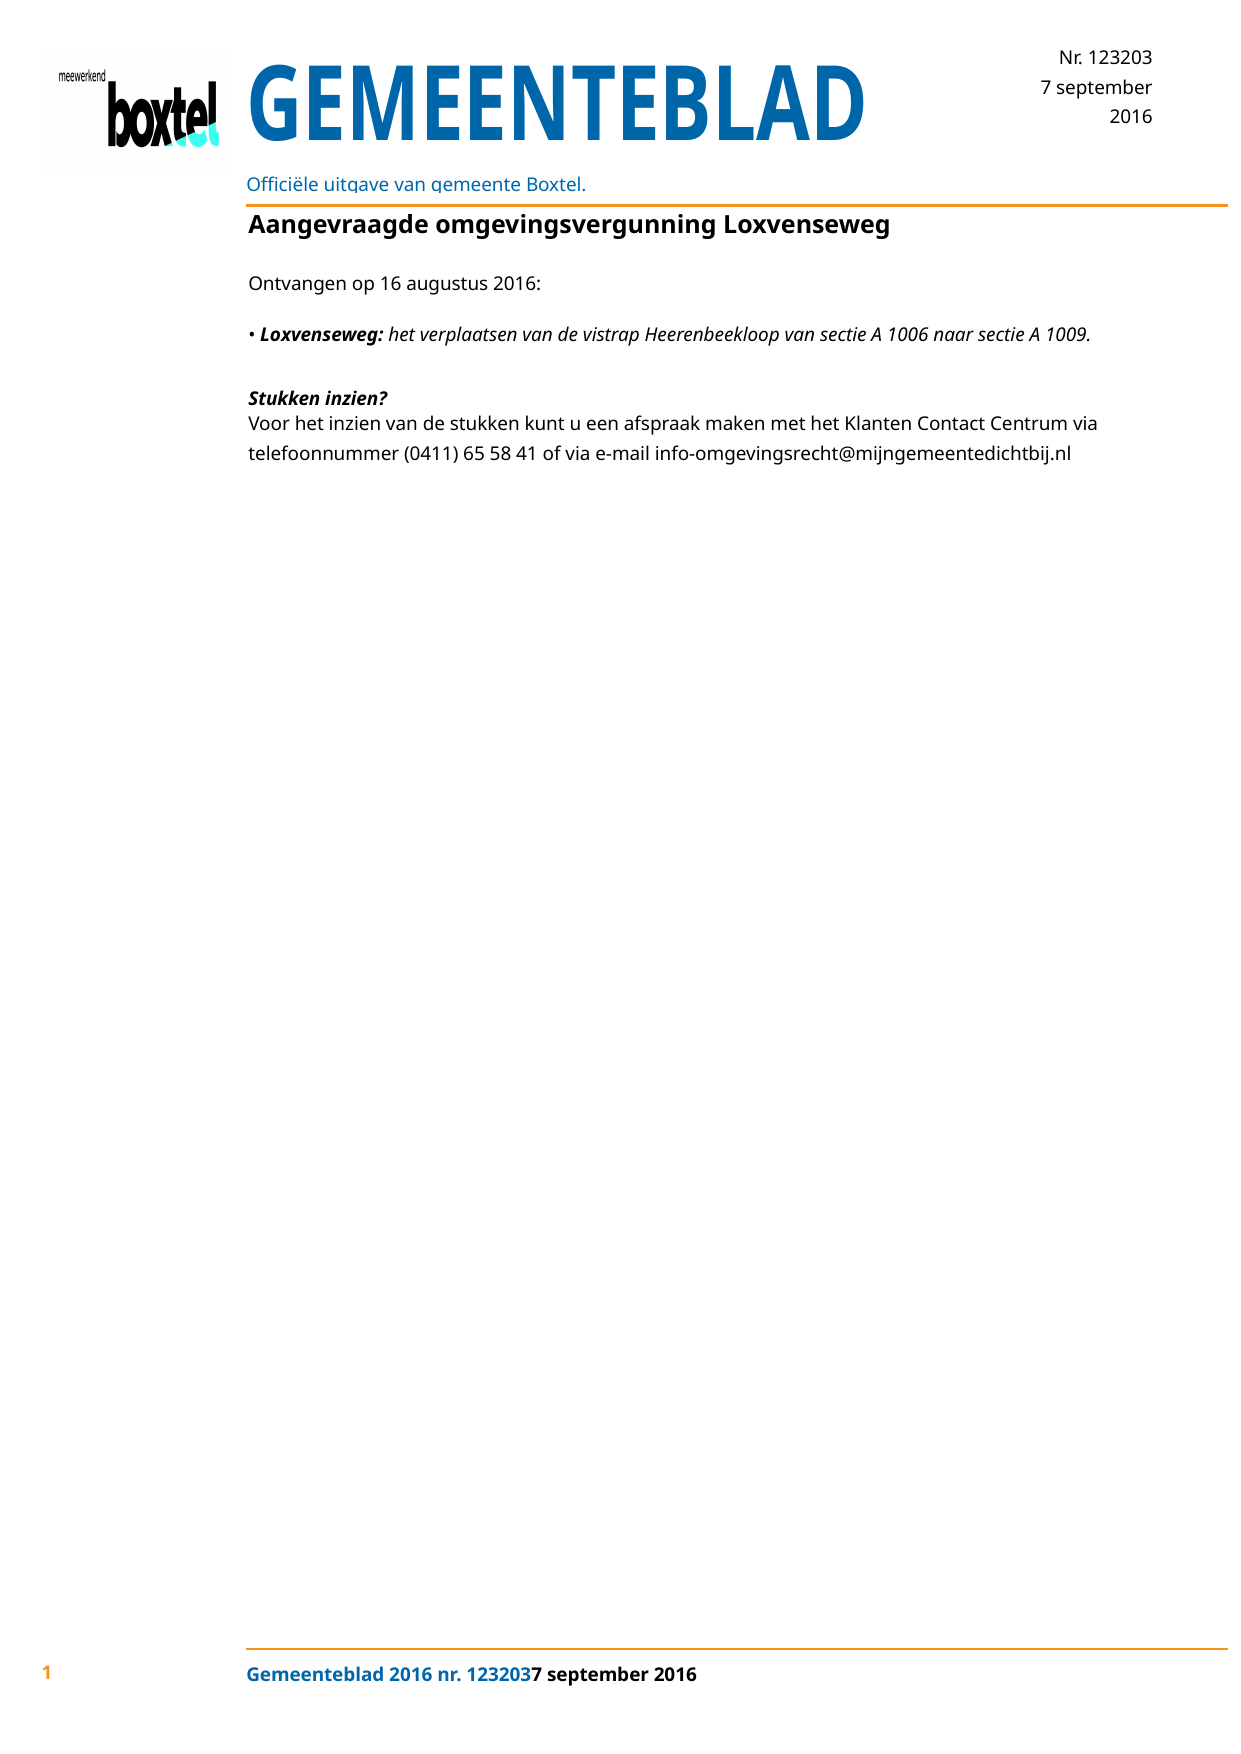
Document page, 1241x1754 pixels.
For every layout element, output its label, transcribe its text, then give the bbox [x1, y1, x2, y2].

text Voor het inzien van de stukken kunt u een afspraak maken met het Klanten Contact Centrum via telefoonnummer (0411) 65 58 41 of via e-mail info-omgevingsrecht@mijngemeentedichtbij.nl [248, 410, 1152, 466]
picture [41, 47, 231, 172]
text Stukken inzien? [248, 385, 1152, 410]
text Ontvangen op 16 augustus 2016: [248, 270, 1152, 296]
text Aangevraagde omgevingsvergunning Loxvenseweg [248, 207, 1152, 241]
text • Loxvenseweg: het verplaatsen van de vistrap Heerenbeekloop van sectie A 1006 naar sectie A 1009. [248, 321, 1152, 346]
